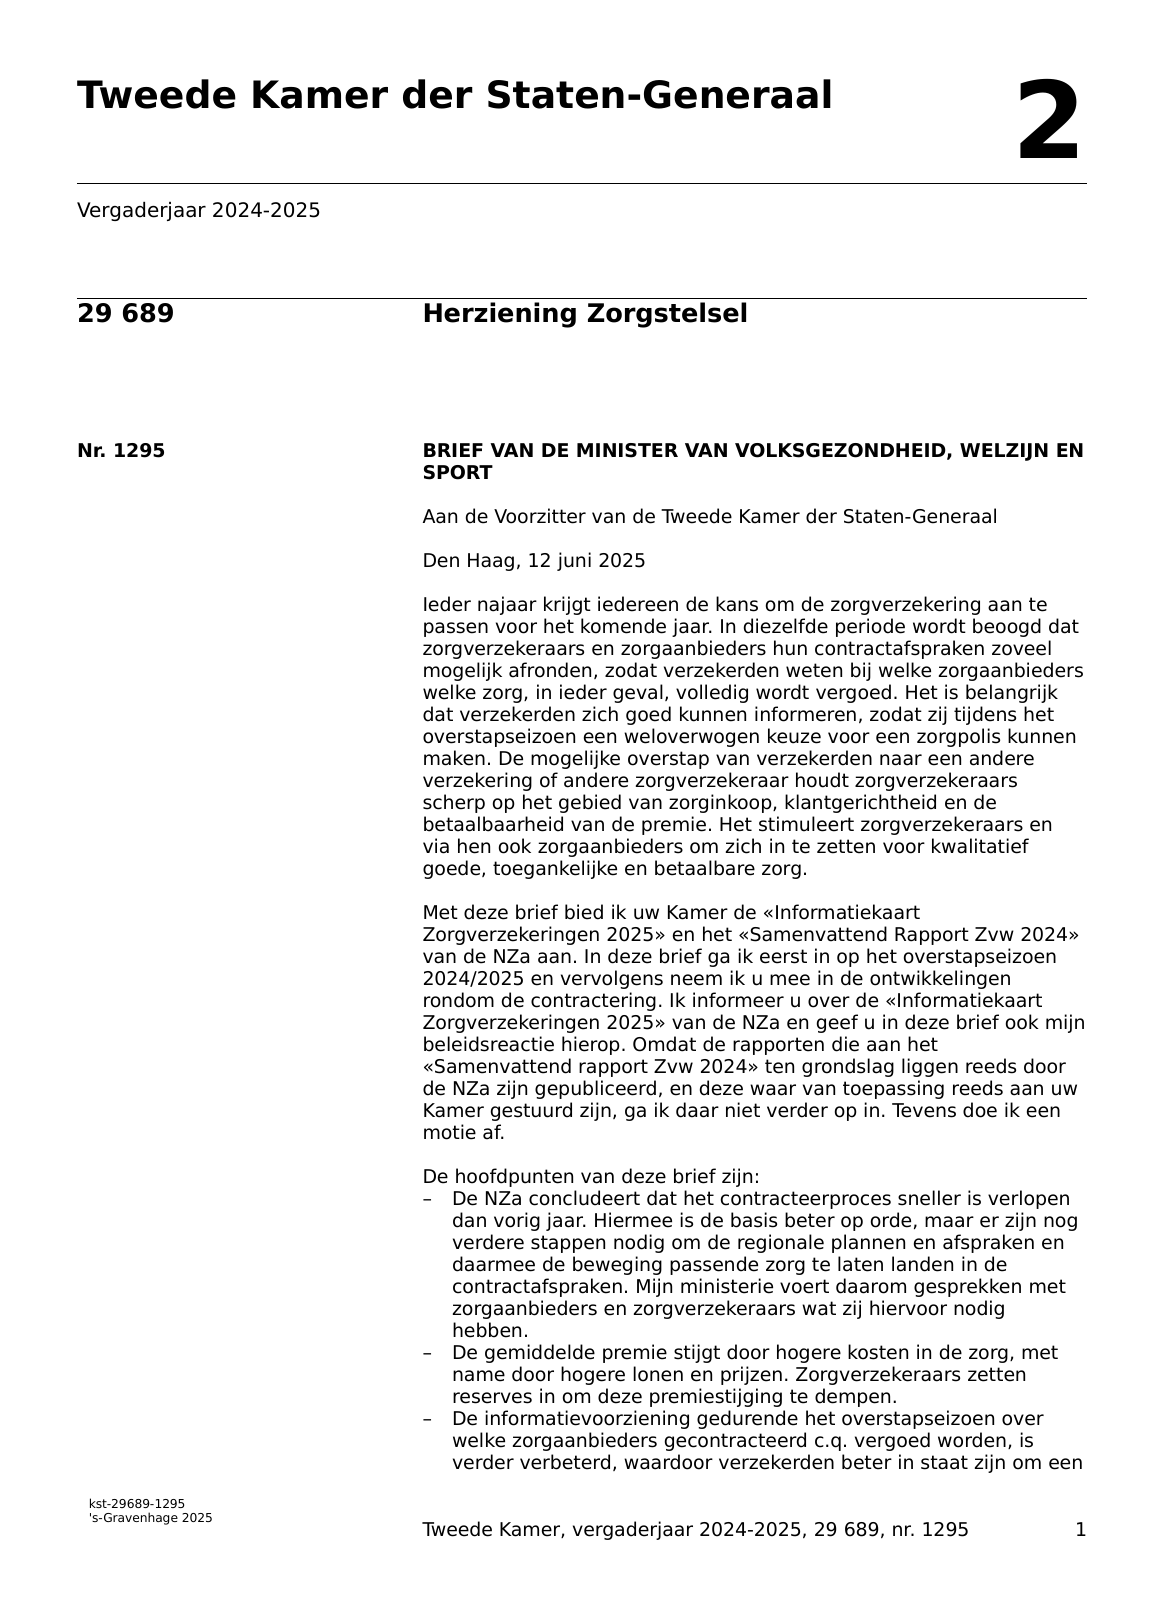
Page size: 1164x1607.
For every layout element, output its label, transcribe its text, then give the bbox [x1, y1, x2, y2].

text De hoofdpunten van deze brief zijn: [422, 1166, 1087, 1188]
text – De NZa concludeert dat het contracteerproces sneller is verlopen dan vorig jaar. Hiermee is de basis beter op orde, maar er zijn nog verdere stappen nodig om de regionale plannen en afspraken en daarmee de beweging passende zorg te laten landen in de contractafspraken. Mijn ministerie voert daarom gesprekken met zorgaanbieders en zorgverzekeraars wat zij hiervoor nodig hebben. [422, 1188, 1087, 1342]
table_header Tweede Kamer der Staten-Generaal [77, 59, 886, 183]
subtitle 29 689 Herziening Zorgstelsel [77, 299, 1087, 329]
text – De informatievoorziening gedurende het overstapseizoen over welke zorgaanbieders gecontracteerd c.q. vergoed worden, is verder verbeterd, waardoor verzekerden beter in staat zijn om een [422, 1408, 1087, 1474]
text Met deze brief bied ik uw Kamer de «Informatiekaart Zorgverzekeringen 2025» en het «Samenvattend Rapport Zvw 2024» van de NZa aan. In deze brief ga ik eerst in op het overstapseizoen 2024/2025 en vervolgens neem ik u mee in de ontwikkelingen rondom de contractering. Ik informeer u over de «Informatiekaart Zorgverzekeringen 2025» van de NZa en geef u in deze brief ook mijn beleidsreactie hierop. Omdat de rapporten die aan het «Samenvattend rapport Zvw 2024» ten grondslag liggen reeds door de NZa zijn gepubliceerd, en deze waar van toepassing reeds aan uw Kamer gestuurd zijn, ga ik daar niet verder op in. Tevens doe ik een motie af. [422, 902, 1087, 1144]
text – De gemiddelde premie stijgt door hogere kosten in de zorg, met name door hogere lonen en prijzen. Zorgverzekeraars zetten reserves in om deze premiestijging te dempen. [422, 1342, 1087, 1408]
text 's-Gravenhage 2025 [88, 1511, 323, 1525]
subtitle Nr. 1295 BRIEF VAN DE MINISTER VAN VOLKSGEZONDHEID, WELZIJN EN SPORT [77, 440, 1087, 484]
text Aan de Voorzitter van de Tweede Kamer der Staten-Generaal [422, 506, 1087, 528]
table_cell Vergaderjaar 2024-2025 [77, 184, 1087, 298]
table_header 2 [886, 59, 1087, 183]
text kst-29689-1295 [88, 1497, 323, 1511]
text Den Haag, 12 juni 2025 [422, 550, 1087, 572]
text Ieder najaar krijgt iedereen de kans om de zorgverzekering aan te passen voor het komende jaar. In diezelfde periode wordt beoogd dat zorgverzekeraars en zorgaanbieders hun contractafspraken zoveel mogelijk afronden, zodat verzekerden weten bij welke zorgaanbieders welke zorg, in ieder geval, volledig wordt vergoed. Het is belangrijk dat verzekerden zich goed kunnen informeren, zodat zij tijdens het overstapseizoen een weloverwogen keuze voor een zorgpolis kunnen maken. De mogelijke overstap van verzekerden naar een andere verzekering of andere zorgverzekeraar houdt zorgverzekeraars scherp op het gebied van zorginkoop, klantgerichtheid en de betaalbaarheid van de premie. Het stimuleert zorgverzekeraars en via hen ook zorgaanbieders om zich in te zetten voor kwalitatief goede, toegankelijke en betaalbare zorg. [422, 594, 1087, 880]
